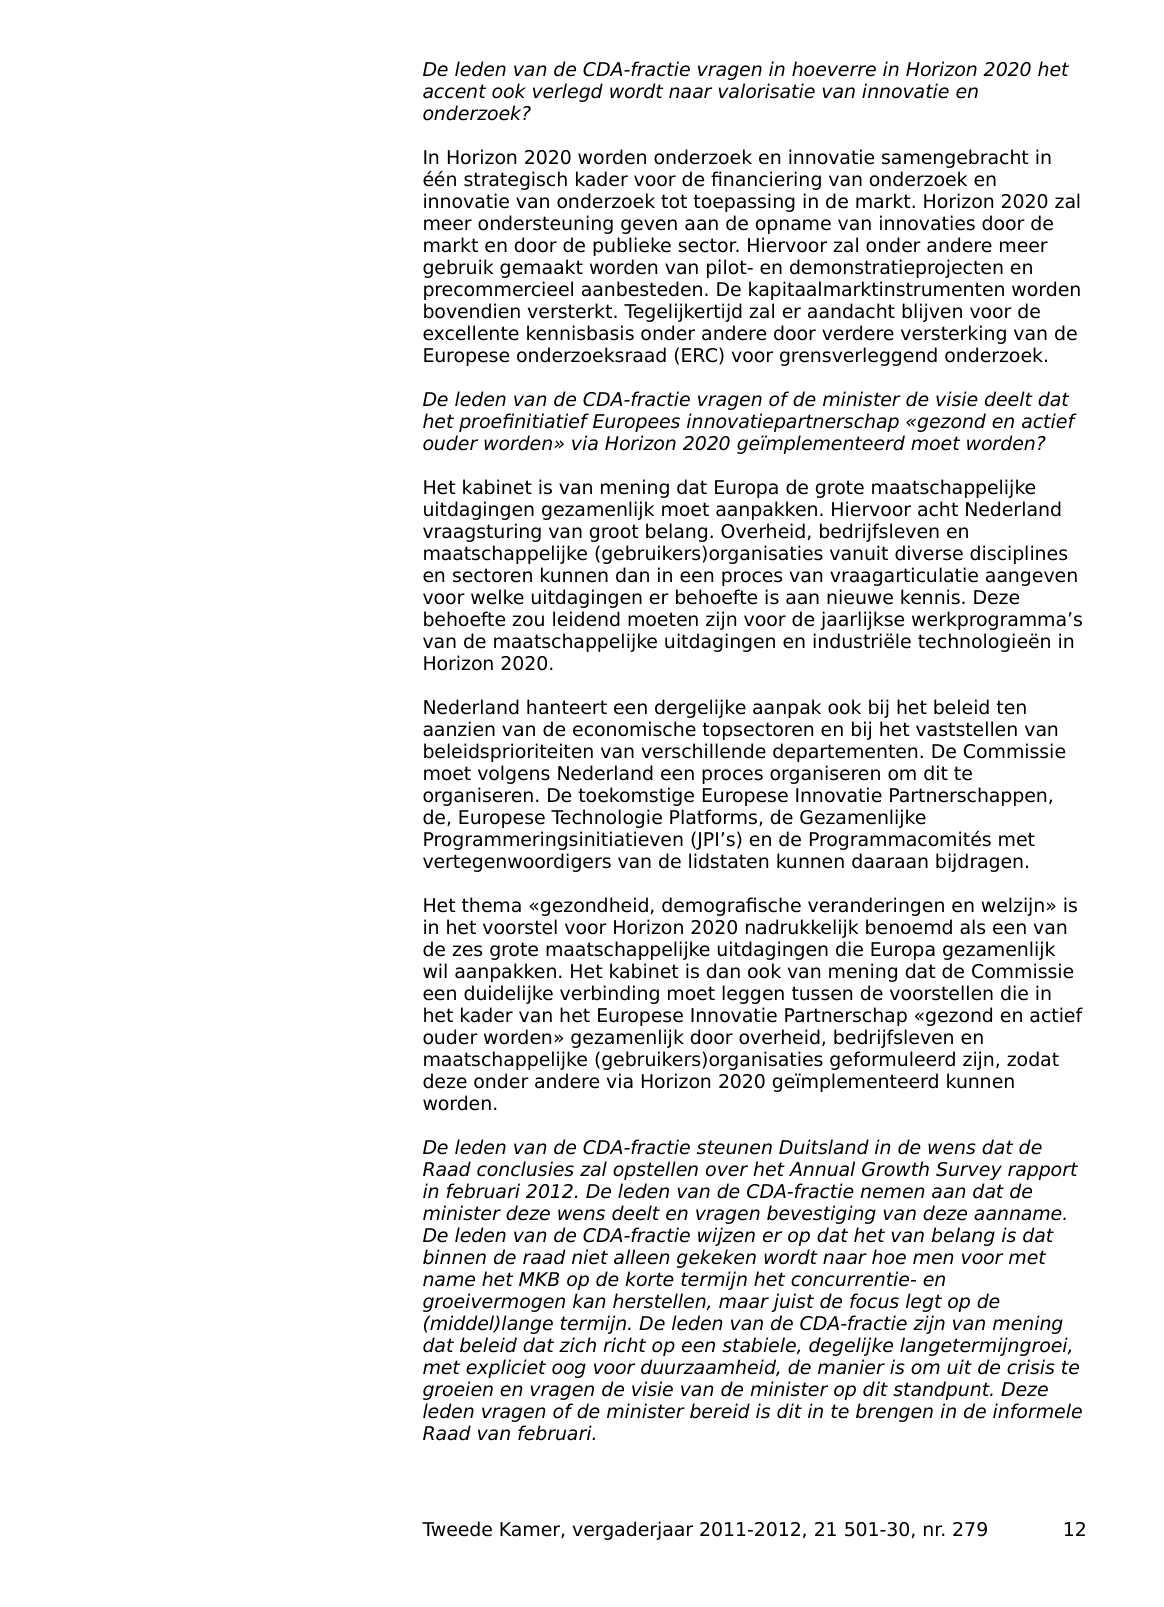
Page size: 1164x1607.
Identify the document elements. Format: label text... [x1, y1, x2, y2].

text De leden van de CDA-fractie steunen Duitsland in de wens dat de Raad conclusies zal opstellen over het Annual Growth Survey rapport in februari 2012. De leden van de CDA-fractie nemen aan dat de minister deze wens deelt en vragen bevestiging van deze aanname. De leden van de CDA-fractie wijzen er op dat het van belang is dat binnen de raad niet alleen gekeken wordt naar hoe men voor met name het MKB op de korte termijn het concurrentie- en groeivermogen kan herstellen, maar juist de focus legt op de (middel)lange termijn. De leden van de CDA-fractie zijn van mening dat beleid dat zich richt op een stabiele, degelijke langetermijngroei, met expliciet oog voor duurzaamheid, de manier is om uit de crisis te groeien en vragen de visie van de minister op dit standpunt. Deze leden vragen of de minister bereid is dit in te brengen in de informele Raad van februari. [422, 1137, 1087, 1445]
text De leden van de CDA-fractie vragen in hoeverre in Horizon 2020 het accent ook verlegd wordt naar valorisatie van innovatie en onderzoek? [422, 59, 1087, 125]
text Het kabinet is van mening dat Europa de grote maatschappelijke uitdagingen gezamenlijk moet aanpakken. Hiervoor acht Nederland vraagsturing van groot belang. Overheid, bedrijfsleven en maatschappelijke (gebruikers)organisaties vanuit diverse disciplines en sectoren kunnen dan in een proces van vraagarticulatie aangeven voor welke uitdagingen er behoefte is aan nieuwe kennis. Deze behoefte zou leidend moeten zijn voor de jaarlijkse werkprogramma’s van de maatschappelijke uitdagingen en industriële technologieën in Horizon 2020. [422, 477, 1087, 675]
text De leden van de CDA-fractie vragen of de minister de visie deelt dat het proefinitiatief Europees innovatiepartnerschap «gezond en actief ouder worden» via Horizon 2020 geïmplementeerd moet worden? [422, 389, 1087, 455]
text Nederland hanteert een dergelijke aanpak ook bij het beleid ten aanzien van de economische topsectoren en bij het vaststellen van beleidsprioriteiten van verschillende departementen. De Commissie moet volgens Nederland een proces organiseren om dit te organiseren. De toekomstige Europese Innovatie Partnerschappen, de, Europese Technologie Platforms, de Gezamenlijke Programmeringsinitiatieven (JPI’s) en de Programmacomités met vertegenwoordigers van de lidstaten kunnen daaraan bijdragen. [422, 697, 1087, 873]
text In Horizon 2020 worden onderzoek en innovatie samengebracht in één strategisch kader voor de financiering van onderzoek en innovatie van onderzoek tot toepassing in de markt. Horizon 2020 zal meer ondersteuning geven aan de opname van innovaties door de markt en door de publieke sector. Hiervoor zal onder andere meer gebruik gemaakt worden van pilot- en demonstratieprojecten en precommercieel aanbesteden. De kapitaalmarktinstrumenten worden bovendien versterkt. Tegelijkertijd zal er aandacht blijven voor de excellente kennisbasis onder andere door verdere versterking van de Europese onderzoeksraad (ERC) voor grensverleggend onderzoek. [422, 147, 1087, 367]
text Het thema «gezondheid, demografische veranderingen en welzijn» is in het voorstel voor Horizon 2020 nadrukkelijk benoemd als een van de zes grote maatschappelijke uitdagingen die Europa gezamenlijk wil aanpakken. Het kabinet is dan ook van mening dat de Commissie een duidelijke verbinding moet leggen tussen de voorstellen die in het kader van het Europese Innovatie Partnerschap «gezond en actief ouder worden» gezamenlijk door overheid, bedrijfsleven en maatschappelijke (gebruikers)organisaties geformuleerd zijn, zodat deze onder andere via Horizon 2020 geïmplementeerd kunnen worden. [422, 895, 1087, 1115]
